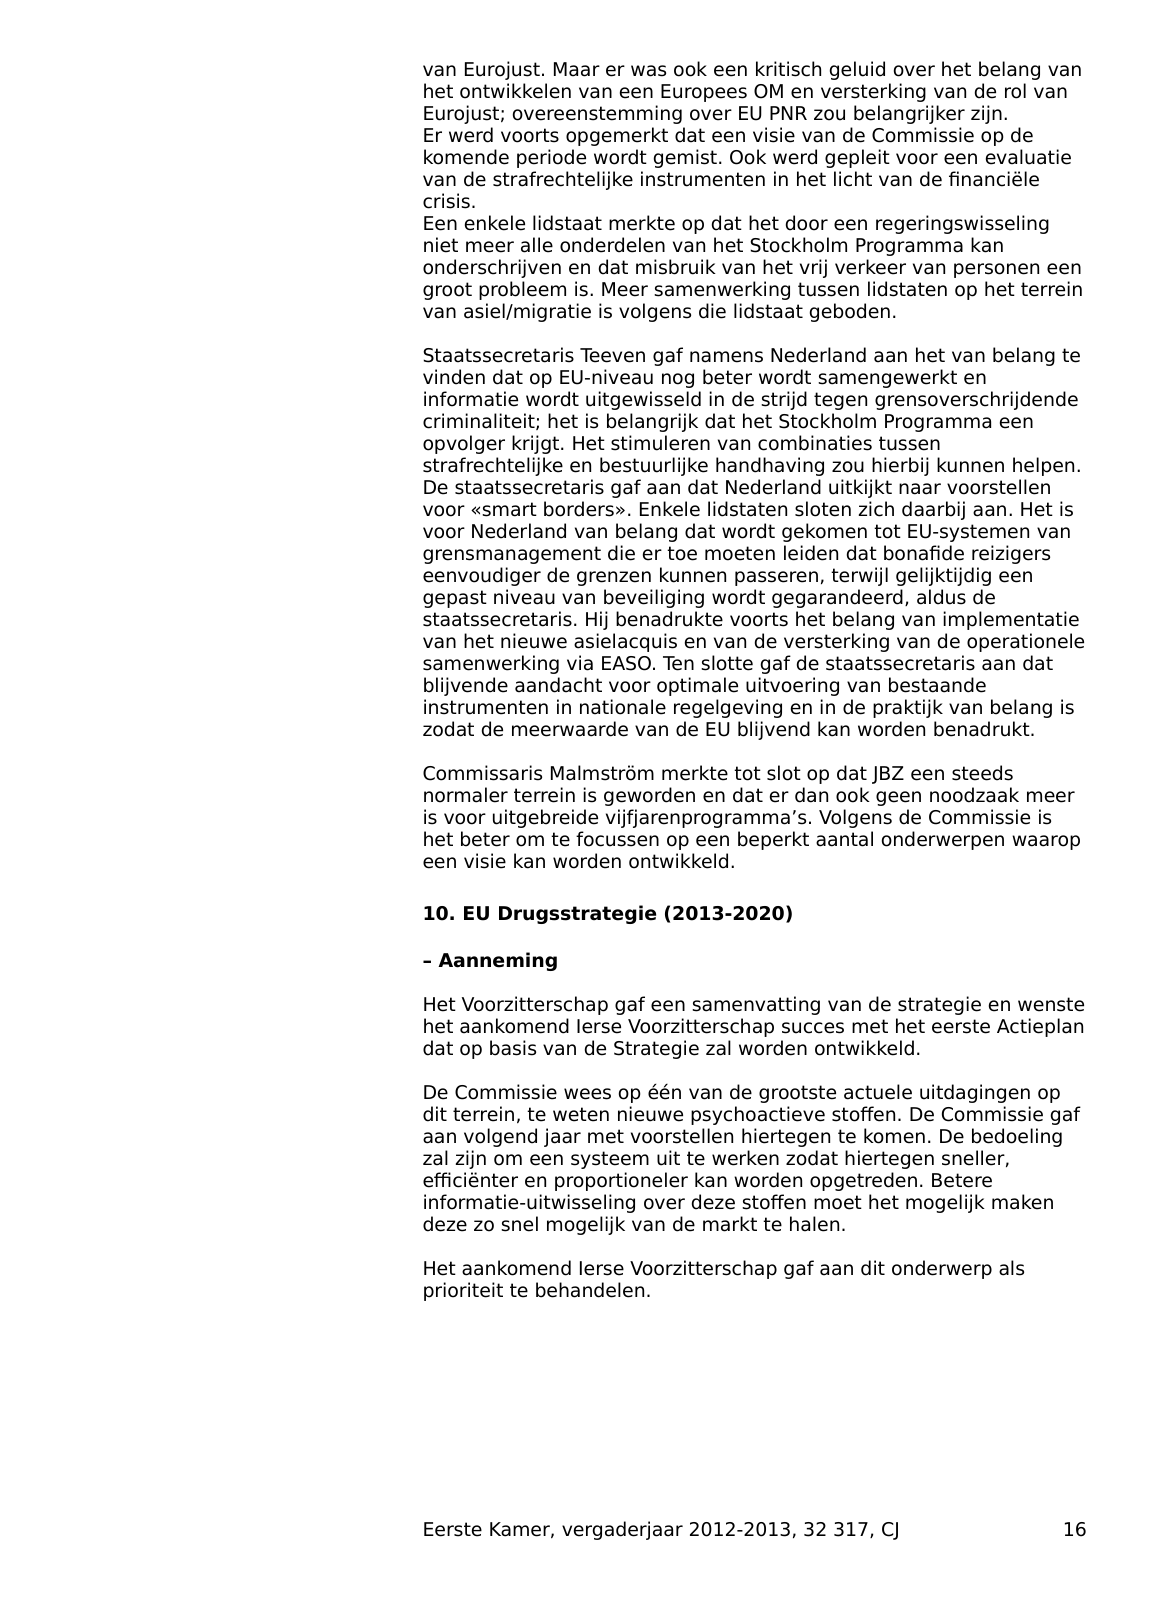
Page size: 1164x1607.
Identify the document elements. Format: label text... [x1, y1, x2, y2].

text Het Voorzitterschap gaf een samenvatting van de strategie en wenste het aankomend Ierse Voorzitterschap succes met het eerste Actieplan dat op basis van de Strategie zal worden ontwikkeld. [422, 994, 1087, 1060]
text Commissaris Malmström merkte tot slot op dat JBZ een steeds normaler terrein is geworden en dat er dan ook geen noodzaak meer is voor uitgebreide vijfjarenprogramma’s. Volgens de Commissie is het beter om te focussen op een beperkt aantal onderwerpen waarop een visie kan worden ontwikkeld. [422, 763, 1087, 873]
subtitle 10. EU Drugsstrategie (2013-2020) [422, 903, 1087, 925]
text van Eurojust. Maar er was ook een kritisch geluid over het belang van het ontwikkelen van een Europees OM en versterking van de rol van Eurojust; overeenstemming over EU PNR zou belangrijker zijn. [422, 59, 1087, 125]
text Het aankomend Ierse Voorzitterschap gaf aan dit onderwerp als prioriteit te behandelen. [422, 1258, 1087, 1302]
text Staatssecretaris Teeven gaf namens Nederland aan het van belang te vinden dat op EU-niveau nog beter wordt samengewerkt en informatie wordt uitgewisseld in de strijd tegen grensoverschrijdende criminaliteit; het is belangrijk dat het Stockholm Programma een opvolger krijgt. Het stimuleren van combinaties tussen strafrechtelijke en bestuurlijke handhaving zou hierbij kunnen helpen. De staatssecretaris gaf aan dat Nederland uitkijkt naar voorstellen voor «smart borders». Enkele lidstaten sloten zich daarbij aan. Het is voor Nederland van belang dat wordt gekomen tot EU-systemen van grensmanagement die er toe moeten leiden dat bonafide reizigers eenvoudiger de grenzen kunnen passeren, terwijl gelijktijdig een gepast niveau van beveiliging wordt gegarandeerd, aldus de staatssecretaris. Hij benadrukte voorts het belang van implementatie van het nieuwe asielacquis en van de versterking van de operationele samenwerking via EASO. Ten slotte gaf de staatssecretaris aan dat blijvende aandacht voor optimale uitvoering van bestaande instrumenten in nationale regelgeving en in de praktijk van belang is zodat de meerwaarde van de EU blijvend kan worden benadrukt. [422, 345, 1087, 741]
text Er werd voorts opgemerkt dat een visie van de Commissie op de komende periode wordt gemist. Ook werd gepleit voor een evaluatie van de strafrechtelijke instrumenten in het licht van de financiële crisis. [422, 125, 1087, 213]
subtitle – Aanneming [422, 950, 1087, 972]
text Een enkele lidstaat merkte op dat het door een regeringswisseling niet meer alle onderdelen van het Stockholm Programma kan onderschrijven en dat misbruik van het vrij verkeer van personen een groot probleem is. Meer samenwerking tussen lidstaten op het terrein van asiel/migratie is volgens die lidstaat geboden. [422, 213, 1087, 323]
text De Commissie wees op één van de grootste actuele uitdagingen op dit terrein, te weten nieuwe psychoactieve stoffen. De Commissie gaf aan volgend jaar met voorstellen hiertegen te komen. De bedoeling zal zijn om een systeem uit te werken zodat hiertegen sneller, efficiënter en proportioneler kan worden opgetreden. Betere informatie-uitwisseling over deze stoffen moet het mogelijk maken deze zo snel mogelijk van de markt te halen. [422, 1082, 1087, 1236]
